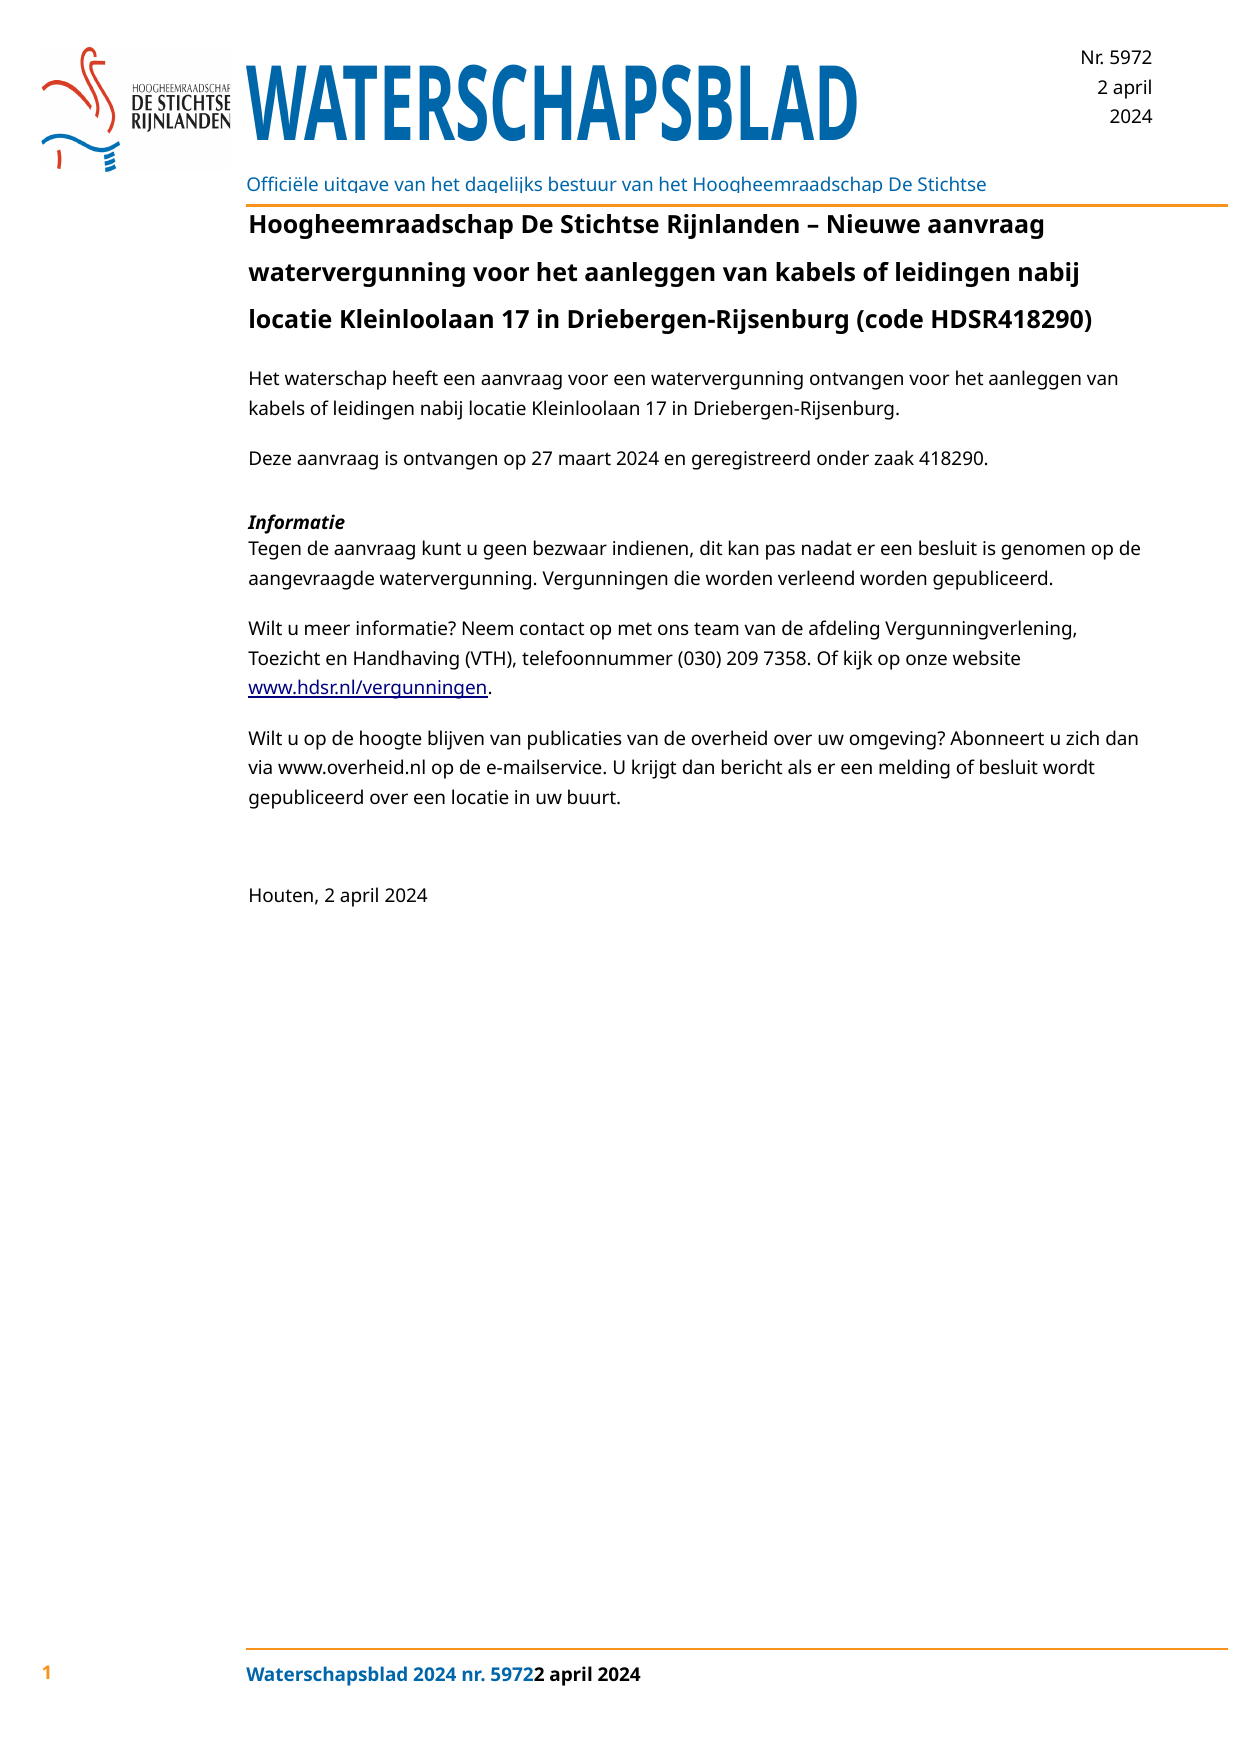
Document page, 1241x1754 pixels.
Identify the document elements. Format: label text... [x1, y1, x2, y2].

text Tegen de aanvraag kunt u geen bezwaar indienen, dit kan pas nadat er een besluit is genomen op de aangevraagde watervergunning. Vergunningen die worden verleend worden gepubliceerd. [248, 535, 1152, 591]
text Deze aanvraag is ontvangen op 27 maart 2024 en geregistreerd onder zaak 418290. [248, 446, 1152, 471]
picture [41, 47, 231, 172]
text Wilt u meer informatie? Neem contact op met ons team van de afdeling Vergunningverlening, Toezicht en Handhaving (VTH), telefoonnummer (030) 209 7358. Of kijk op onze website www.hdsr.nl/vergunningen. [248, 615, 1152, 700]
text Wilt u op de hoogte blijven van publicaties van de overheid over uw omgeving? Abonneert u zich dan via www.overheid.nl op de e-mailservice. U krijgt dan bericht als er een melding of besluit wordt gepubliceerd over een locatie in uw buurt. [248, 725, 1152, 810]
text Het waterschap heeft een aanvraag voor een watervergunning ontvangen voor het aanleggen van kabels of leidingen nabij locatie Kleinloolaan 17 in Driebergen-Rijsenburg. [248, 366, 1152, 421]
text Informatie [248, 509, 1152, 535]
text Houten, 2 april 2024 [248, 882, 1152, 908]
text Hoogheemraadschap De Stichtse Rijnlanden – Nieuwe aanvraag watervergunning voor het aanleggen van kabels of leidingen nabij locatie Kleinloolaan 17 in Driebergen-Rijsenburg (code HDSR418290) [248, 207, 1152, 336]
